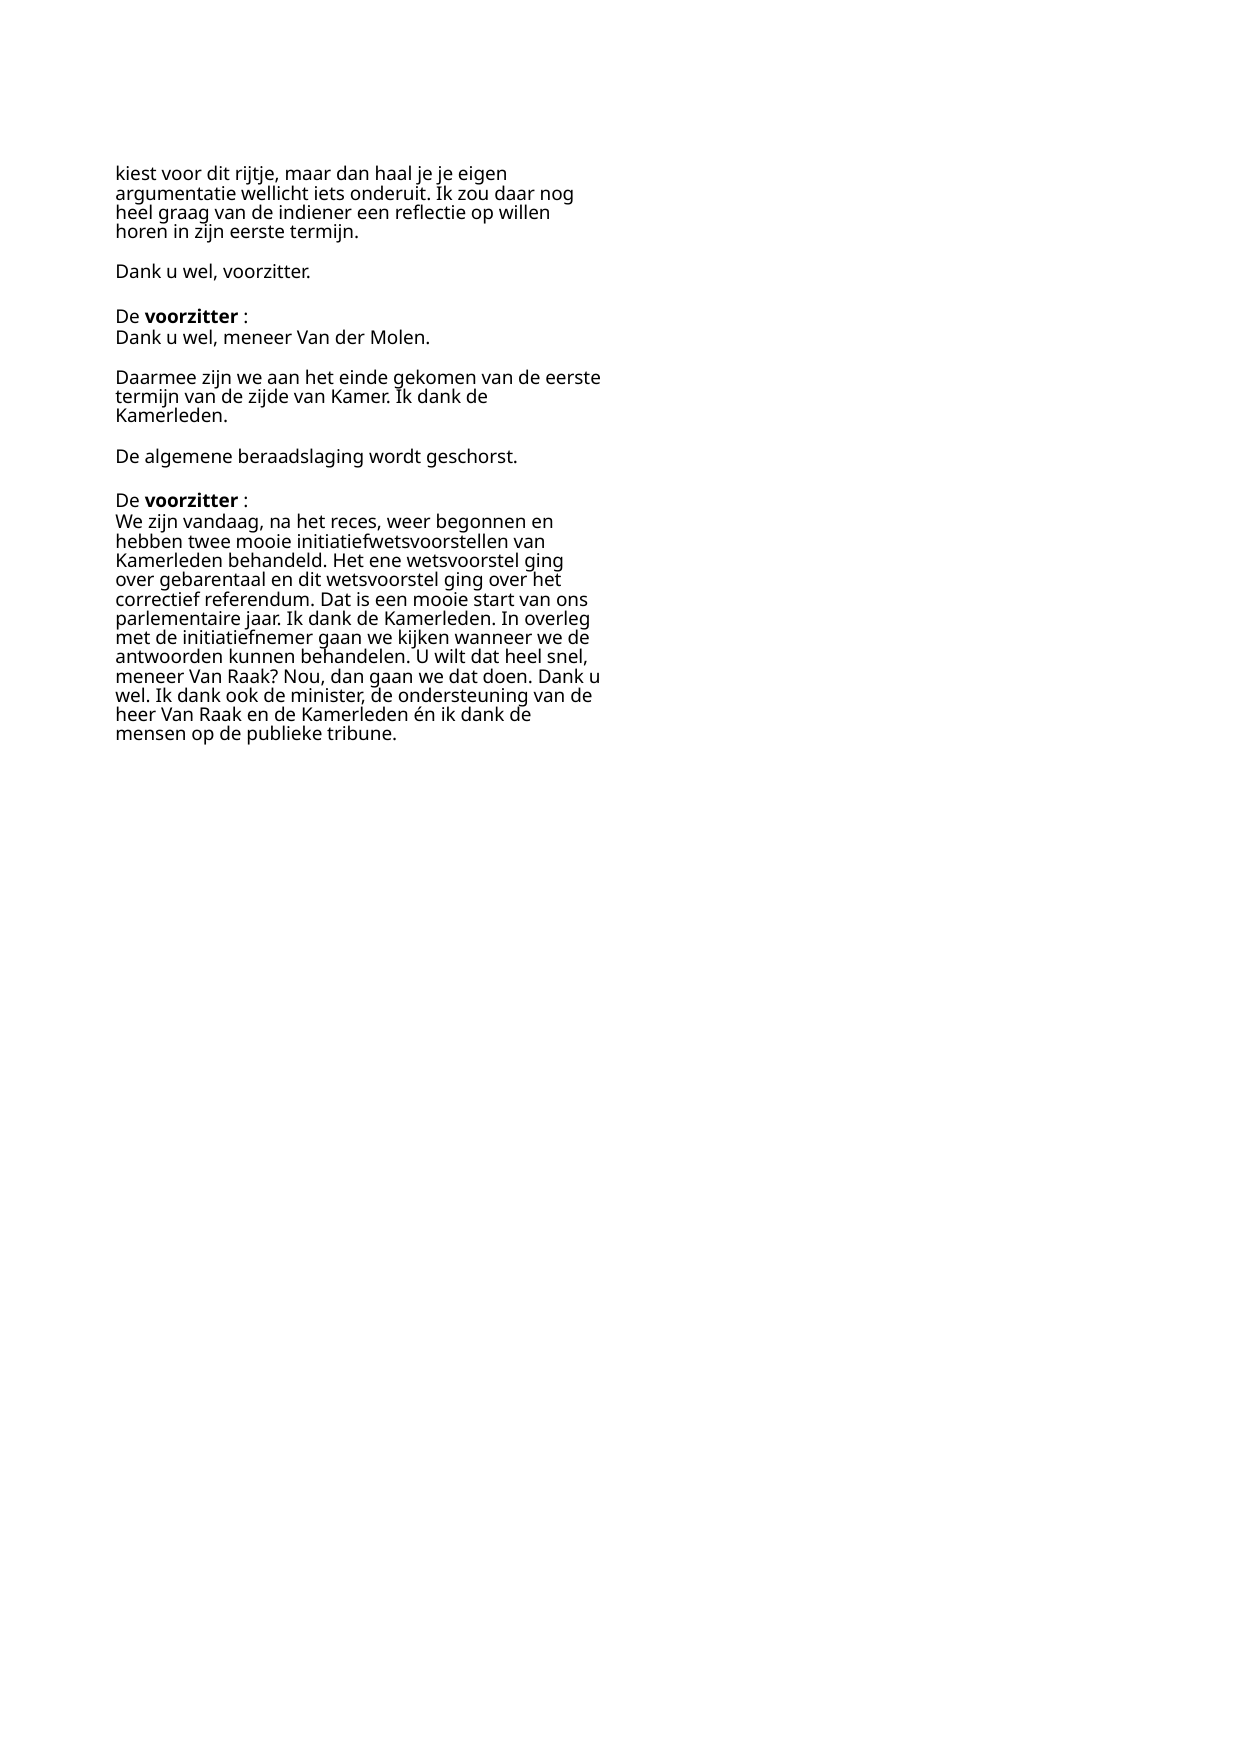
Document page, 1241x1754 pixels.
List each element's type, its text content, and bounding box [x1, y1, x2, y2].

text Daarmee zijn we aan het einde gekomen van de eerste termijn van de zijde van Kamer. Ik dank de Kamerleden. [115, 369, 605, 427]
text Dank u wel, voorzitter. [115, 263, 605, 282]
text De voorzitter : [115, 303, 605, 329]
text De voorzitter : [115, 488, 605, 513]
text De algemene beraadslaging wordt geschorst. [115, 448, 605, 467]
text Dank u wel, meneer Van der Molen. [115, 329, 605, 348]
text kiest voor dit rijtje, maar dan haal je je eigen argumentatie wellicht iets onderuit. Ik zou daar nog heel graag van de indiener een reflectie op willen horen in zijn eerste termijn. [115, 165, 605, 242]
text We zijn vandaag, na het reces, weer begonnen en hebben twee mooie initiatiefwetsvoorstellen van Kamerleden behandeld. Het ene wetsvoorstel ging over gebarentaal en dit wetsvoorstel ging over het correctief referendum. Dat is een mooie start van ons parlementaire jaar. Ik dank de Kamerleden. In overleg met de initiatiefnemer gaan we kijken wanneer we de antwoorden kunnen behandelen. U wilt dat heel snel, meneer Van Raak? Nou, dan gaan we dat doen. Dank u wel. Ik dank ook de minister, de ondersteuning van de heer Van Raak en de Kamerleden én ik dank de mensen op de publieke tribune. [115, 513, 605, 745]
